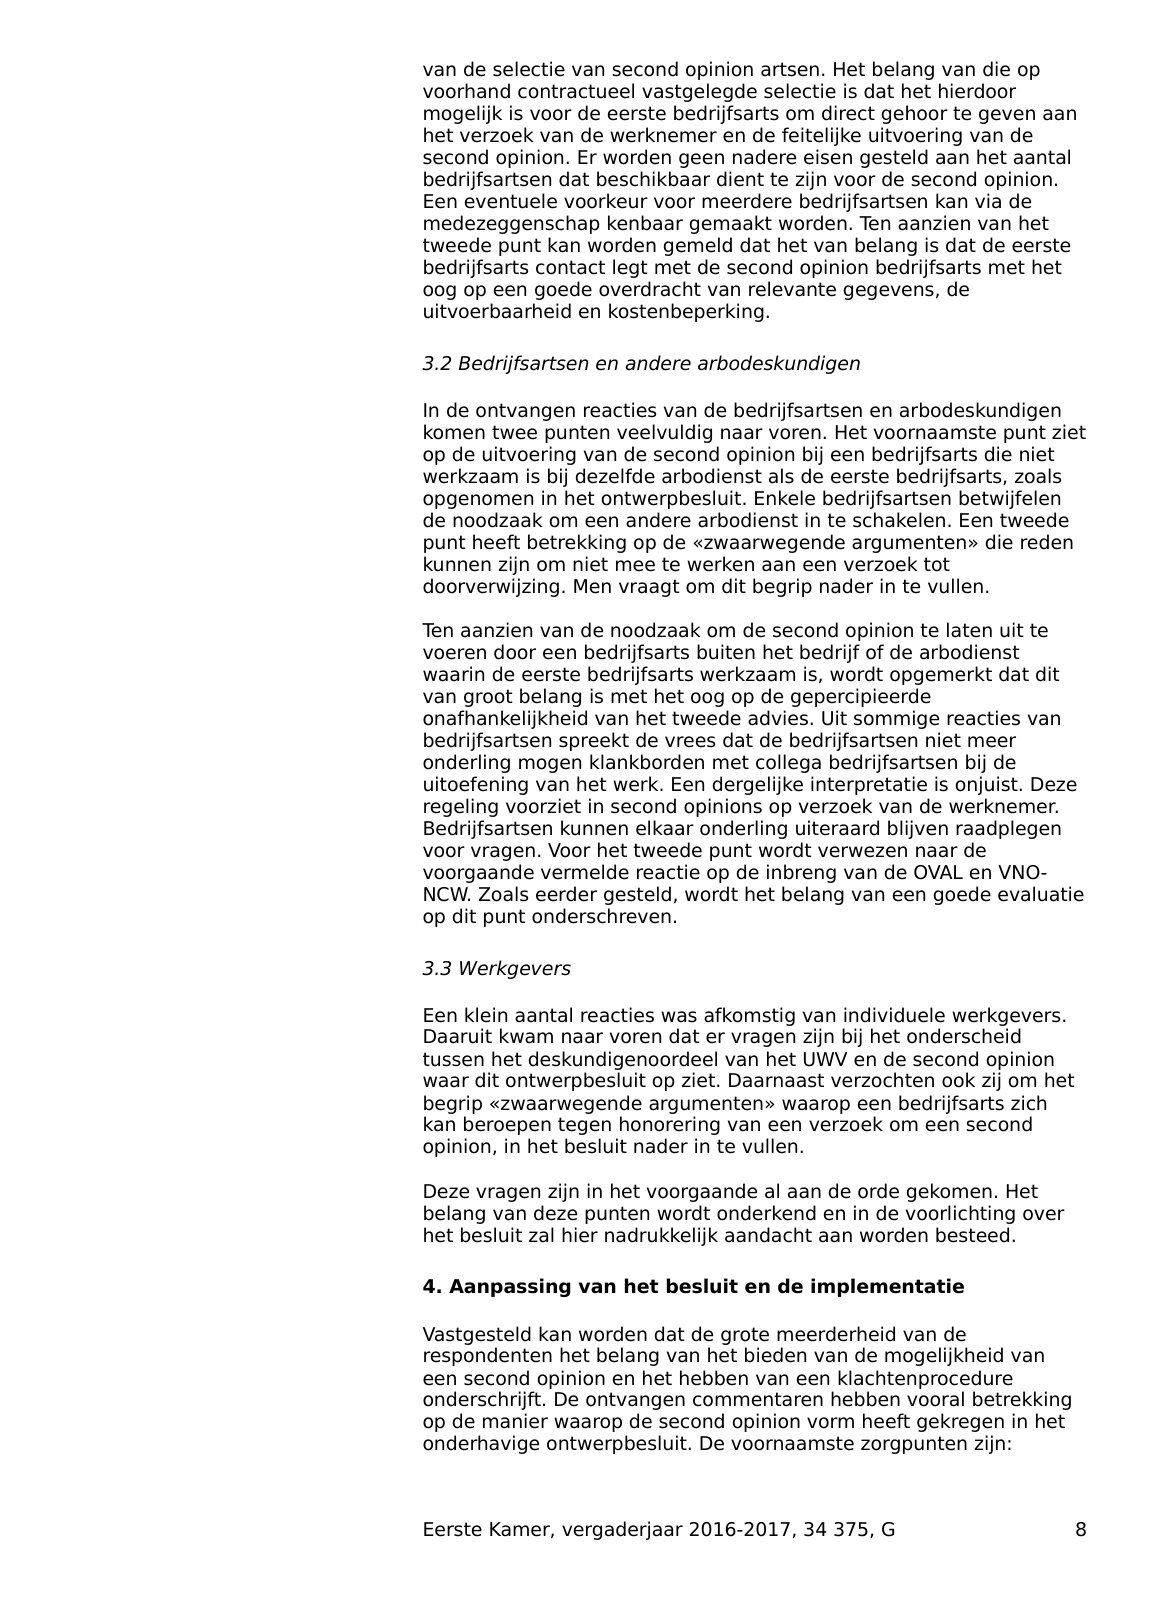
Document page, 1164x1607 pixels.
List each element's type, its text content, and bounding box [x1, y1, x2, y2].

subtitle 3.2 Bedrijfsartsen en andere arbodeskundigen [422, 353, 1087, 375]
subtitle 4. Aanpassing van het besluit en de implementatie [422, 1276, 1087, 1298]
text Ten aanzien van de noodzaak om de second opinion te laten uit te voeren door een bedrijfsarts buiten het bedrijf of de arbodienst waarin de eerste bedrijfsarts werkzaam is, wordt opgemerkt dat dit van groot belang is met het oog op de gepercipieerde onafhankelijkheid van het tweede advies. Uit sommige reacties van bedrijfsartsen spreekt de vrees dat de bedrijfsartsen niet meer onderling mogen klankborden met collega bedrijfsartsen bij de uitoefening van het werk. Een dergelijke interpretatie is onjuist. Deze regeling voorziet in second opinions op verzoek van de werknemer. Bedrijfsartsen kunnen elkaar onderling uiteraard blijven raadplegen voor vragen. Voor het tweede punt wordt verwezen naar de voorgaande vermelde reactie op de inbreng van de OVAL en VNO-NCW. Zoals eerder gesteld, wordt het belang van een goede evaluatie op dit punt onderschreven. [422, 620, 1087, 927]
text In de ontvangen reacties van de bedrijfsartsen en arbodeskundigen komen twee punten veelvuldig naar voren. Het voornaamste punt ziet op de uitvoering van de second opinion bij een bedrijfsarts die niet werkzaam is bij dezelfde arbodienst als de eerste bedrijfsarts, zoals opgenomen in het ontwerpbesluit. Enkele bedrijfsartsen betwijfelen de noodzaak om een andere arbodienst in te schakelen. Een tweede punt heeft betrekking op de «zwaarwegende argumenten» die reden kunnen zijn om niet mee te werken aan een verzoek tot doorverwijzing. Men vraagt om dit begrip nader in te vullen. [422, 400, 1087, 598]
text Vastgesteld kan worden dat de grote meerderheid van de respondenten het belang van het bieden van de mogelijkheid van een second opinion en het hebben van een klachtenprocedure onderschrijft. De ontvangen commentaren hebben vooral betrekking op de manier waarop de second opinion vorm heeft gekregen in het onderhavige ontwerpbesluit. De voornaamste zorgpunten zijn: [422, 1323, 1087, 1455]
text van de selectie van second opinion artsen. Het belang van die op voorhand contractueel vastgelegde selectie is dat het hierdoor mogelijk is voor de eerste bedrijfsarts om direct gehoor te geven aan het verzoek van de werknemer en de feitelijke uitvoering van de second opinion. Er worden geen nadere eisen gesteld aan het aantal bedrijfsartsen dat beschikbaar dient te zijn voor de second opinion. Een eventuele voorkeur voor meerdere bedrijfsartsen kan via de medezeggenschap kenbaar gemaakt worden. Ten aanzien van het tweede punt kan worden gemeld dat het van belang is dat de eerste bedrijfsarts contact legt met de second opinion bedrijfsarts met het oog op een goede overdracht van relevante gegevens, de uitvoerbaarheid en kostenbeperking. [422, 59, 1087, 323]
text Een klein aantal reacties was afkomstig van individuele werkgevers. Daaruit kwam naar voren dat er vragen zijn bij het onderscheid tussen het deskundigenoordeel van het UWV en de second opinion waar dit ontwerpbesluit op ziet. Daarnaast verzochten ook zij om het begrip «zwaarwegende argumenten» waarop een bedrijfsarts zich kan beroepen tegen honorering van een verzoek om een second opinion, in het besluit nader in te vullen. [422, 1004, 1087, 1158]
text Deze vragen zijn in het voorgaande al aan de orde gekomen. Het belang van deze punten wordt onderkend en in de voorlichting over het besluit zal hier nadrukkelijk aandacht aan worden besteed. [422, 1181, 1087, 1246]
subtitle 3.3 Werkgevers [422, 957, 1087, 979]
